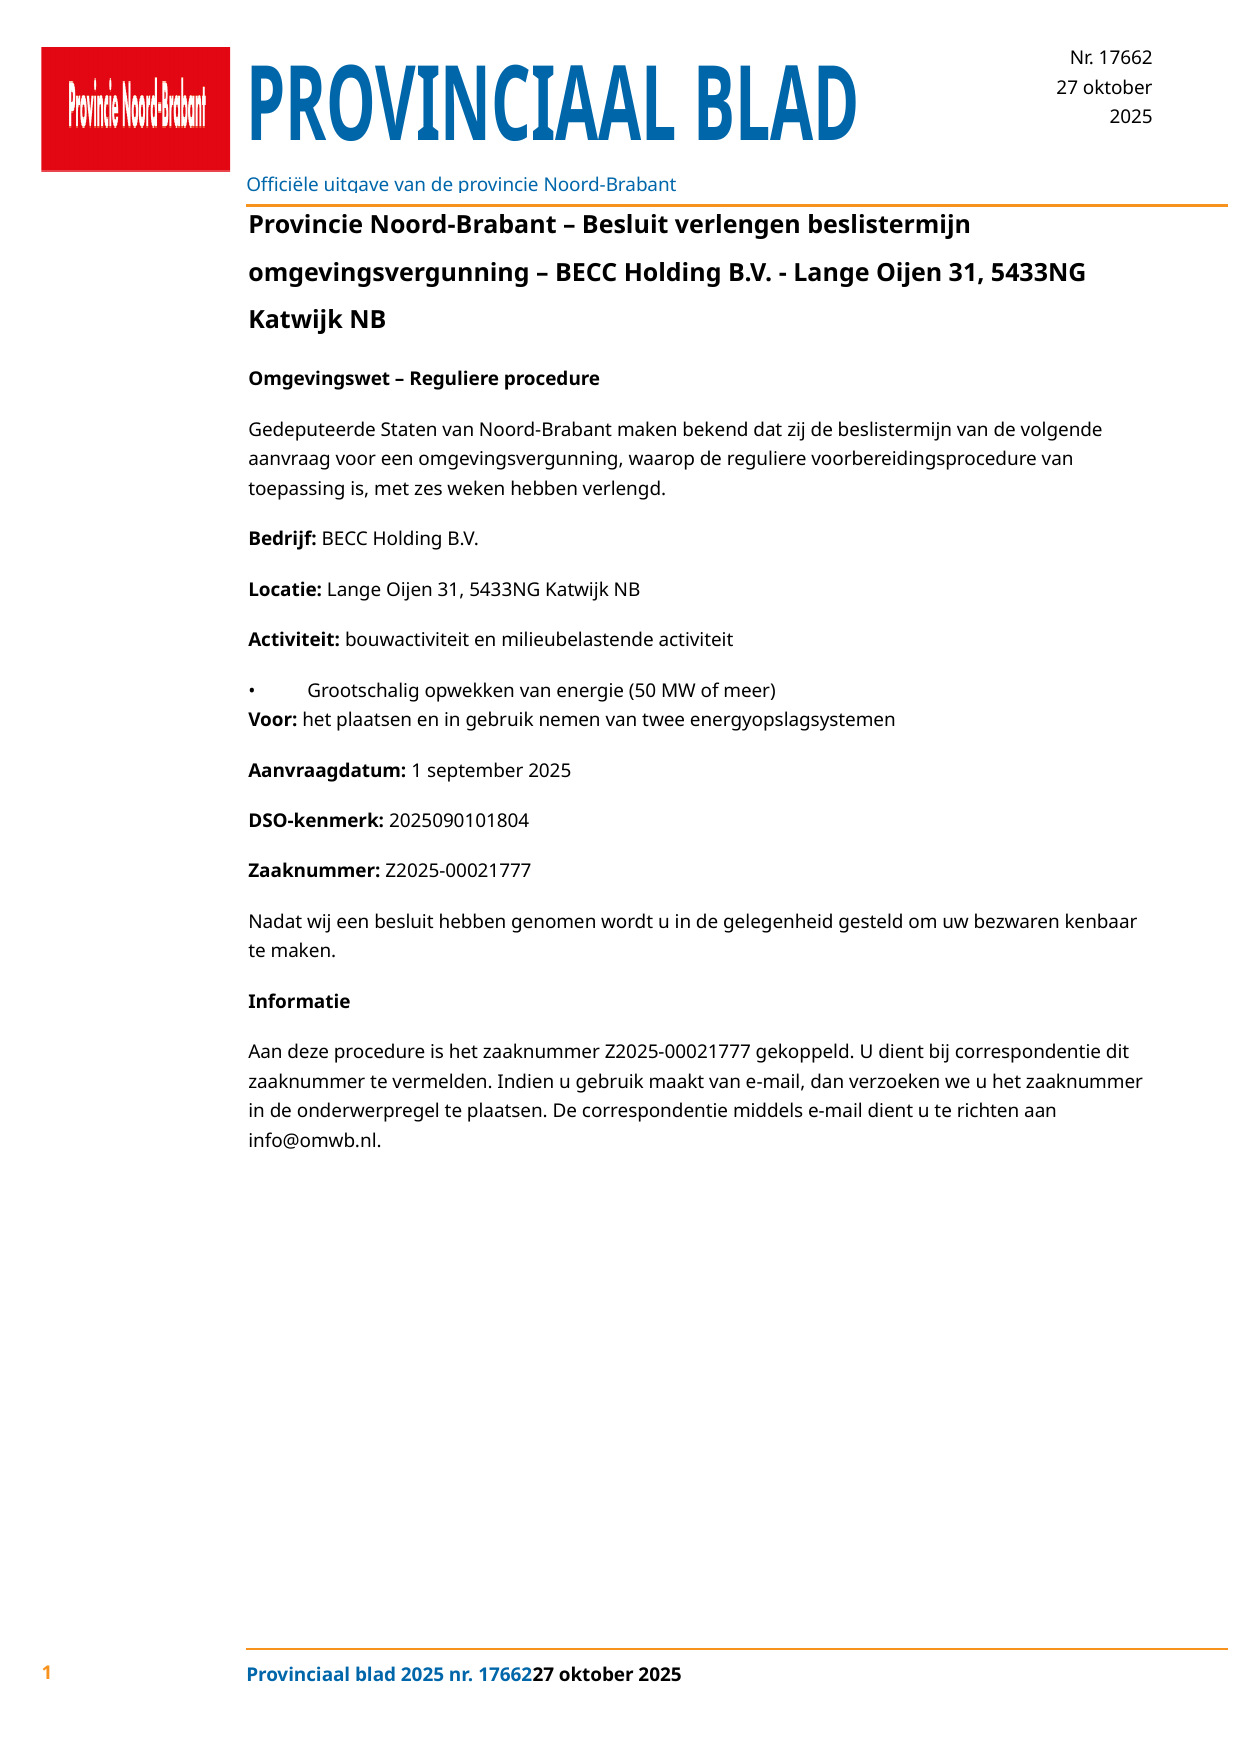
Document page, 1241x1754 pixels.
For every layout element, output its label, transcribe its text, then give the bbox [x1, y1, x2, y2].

text DSO-kenmerk: 2025090101804 [248, 807, 1152, 833]
text Zaaknummer: Z2025-00021777 [248, 858, 1152, 883]
text Nadat wij een besluit hebben genomen wordt u in de gelegenheid gesteld om uw bezwaren kenbaar te maken. [248, 908, 1152, 963]
text Locatie: Lange Oijen 31, 5433NG Katwijk NB [248, 576, 1152, 602]
text Omgevingswet – Reguliere procedure [248, 366, 1152, 391]
text Voor: het plaatsen en in gebruik nemen van twee energyopslagsystemen [248, 706, 1152, 732]
text Activiteit: bouwactiviteit en milieubelastende activiteit [248, 626, 1152, 652]
text Aan deze procedure is het zaaknummer Z2025-00021777 gekoppeld. U dient bij correspondentie dit zaaknummer te vermelden. Indien u gebruik maakt van e-mail, dan verzoeken we u het zaaknummer in de onderwerpregel te plaatsen. De correspondentie middels e-mail dient u te richten aan info@omwb.nl. [248, 1038, 1152, 1153]
text Bedrijf: BECC Holding B.V. [248, 526, 1152, 551]
picture [41, 47, 231, 172]
text Gedeputeerde Staten van Noord-Brabant maken bekend dat zij de beslistermijn van de volgende aanvraag voor een omgevingsvergunning, waarop de reguliere voorbereidingsprocedure van toepassing is, met zes weken hebben verlengd. [248, 416, 1152, 501]
list Grootschalig opwekken van energie (50 MW of meer) [248, 677, 1152, 702]
text Informatie [248, 988, 1152, 1014]
text Provincie Noord-Brabant – Besluit verlengen beslistermijn omgevingsvergunning – BECC Holding B.V. - Lange Oijen 31, 5433NG Katwijk NB [248, 207, 1152, 336]
text Aanvraagdatum: 1 september 2025 [248, 757, 1152, 782]
